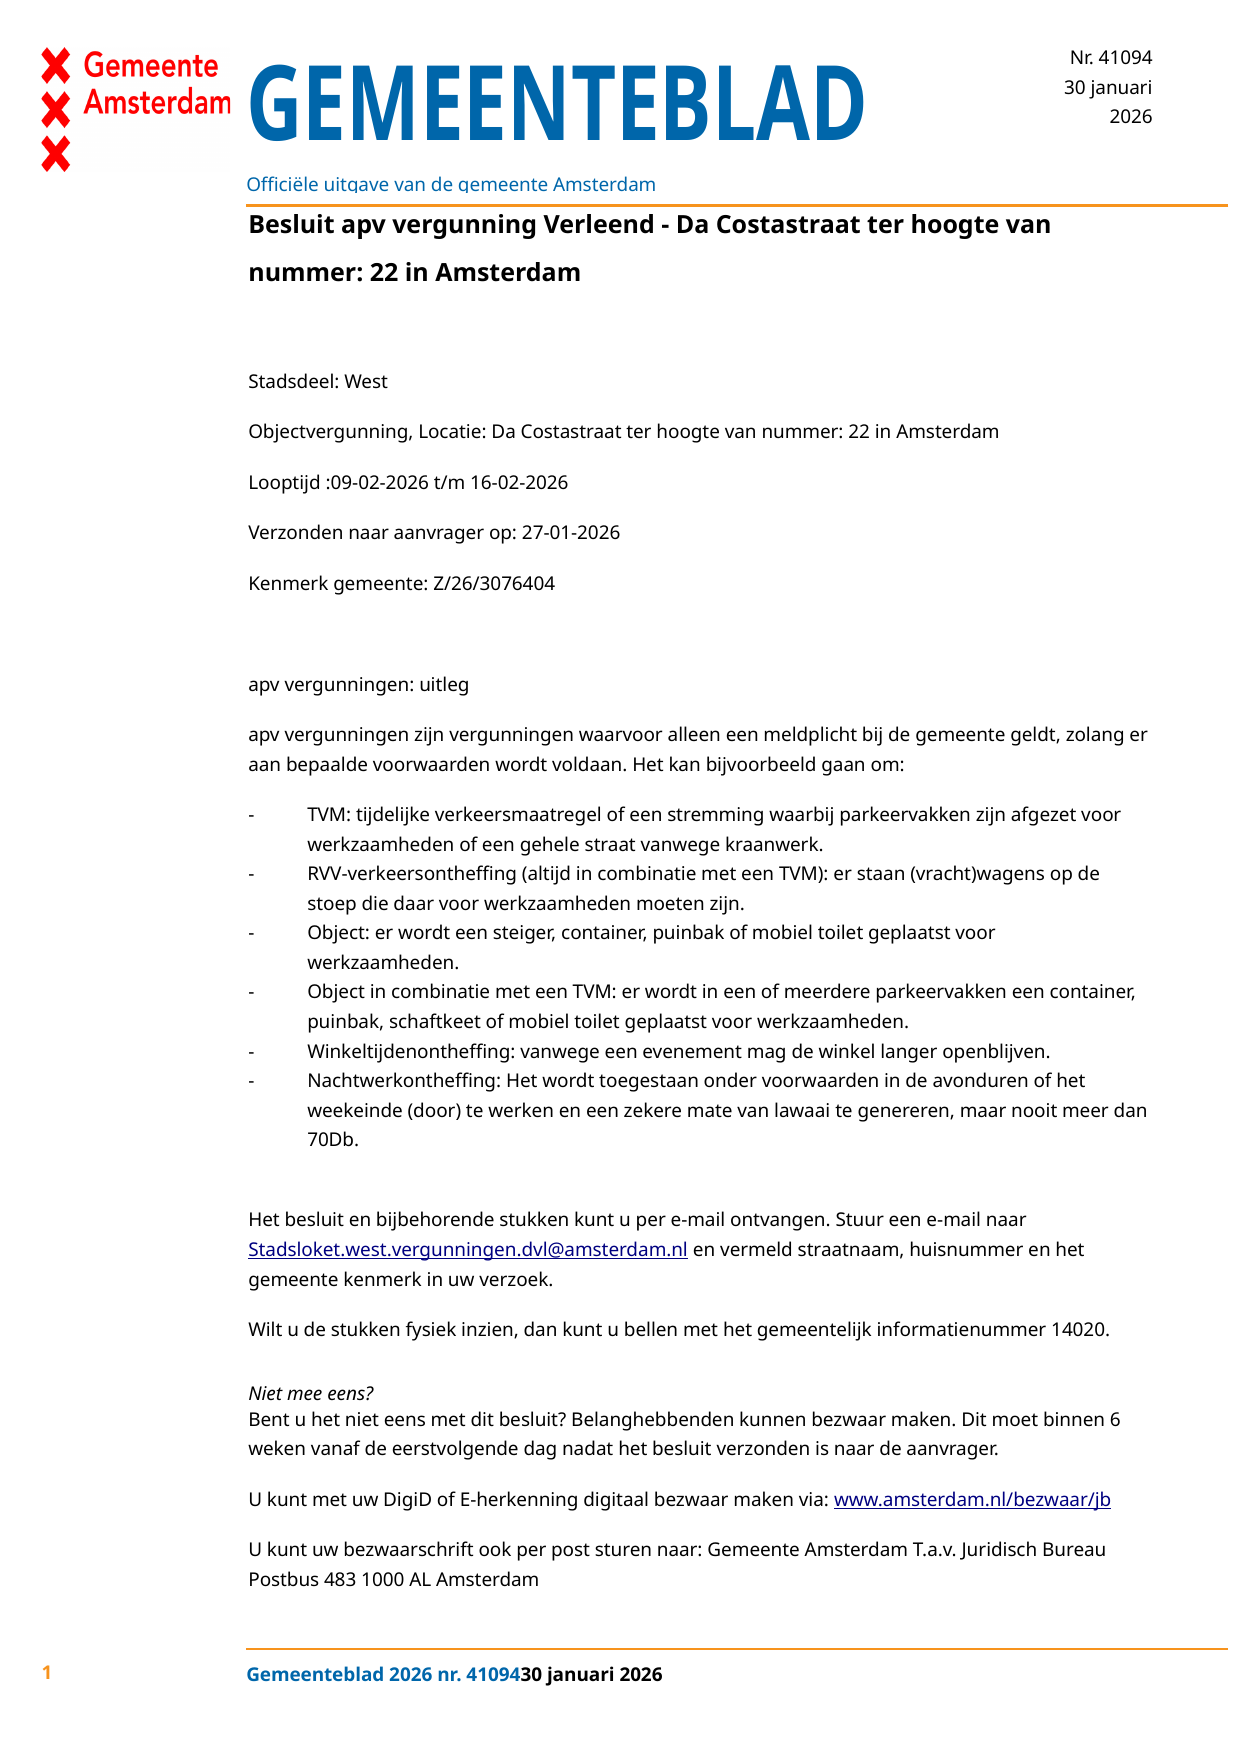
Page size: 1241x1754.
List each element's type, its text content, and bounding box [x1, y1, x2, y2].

list TVM: tijdelijke verkeersmaatregel of een stremming waarbij parkeervakken zijn afgezet voor werkzaamheden of een gehele straat vanwege kraanwerk. [248, 801, 1152, 857]
text Kenmerk gemeente: Z/26/3076404 [248, 570, 1152, 596]
list RVV-verkeersontheffing (altijd in combinatie met een TVM): er staan (vracht)wagens op de stoep die daar voor werkzaamheden moeten zijn. [248, 860, 1152, 916]
text apv vergunningen zijn vergunningen waarvoor alleen een meldplicht bij de gemeente geldt, zolang er aan bepaalde voorwaarden wordt voldaan. Het kan bijvoorbeeld gaan om: [248, 721, 1152, 777]
text U kunt uw bezwaarschrift ook per post sturen naar: Gemeente Amsterdam T.a.v. Juridisch Bureau Postbus 483 1000 AL Amsterdam [248, 1536, 1152, 1592]
text Verzonden naar aanvrager op: 27-01-2026 [248, 519, 1152, 545]
text Objectvergunning, Locatie: Da Costastraat ter hoogte van nummer: 22 in Amsterdam [248, 419, 1152, 444]
text apv vergunningen: uitleg [248, 671, 1152, 697]
text Bent u het niet eens met dit besluit? Belanghebbenden kunnen bezwaar maken. Dit moet binnen 6 weken vanaf de eerstvolgende dag nadat het besluit verzonden is naar de aanvrager. [248, 1406, 1152, 1461]
list Object: er wordt een steiger, container, puinbak of mobiel toilet geplaatst voor werkzaamheden. [248, 919, 1152, 975]
text Stadsdeel: West [248, 368, 1152, 394]
text Wilt u de stukken fysiek inzien, dan kunt u bellen met het gemeentelijk informatienummer 14020. [248, 1316, 1152, 1342]
picture [41, 47, 231, 172]
text Het besluit en bijbehorende stukken kunt u per e-mail ontvangen. Stuur een e-mail naar Stadsloket.west.vergunningen.dvl@amsterdam.nl en vermeld straatnaam, huisnummer en het gemeente kenmerk in uw verzoek. [248, 1207, 1152, 1292]
text Besluit apv vergunning Verleend - Da Costastraat ter hoogte van nummer: 22 in Amsterdam [248, 207, 1152, 288]
list Winkeltijdenontheffing: vanwege een evenement mag de winkel langer openblijven. [248, 1038, 1152, 1064]
list Object in combinatie met een TVM: er wordt in een of meerdere parkeervakken een container, puinbak, schaftkeet of mobiel toilet geplaatst voor werkzaamheden. [248, 979, 1152, 1034]
text Looptijd :09-02-2026 t/m 16-02-2026 [248, 469, 1152, 495]
text U kunt met uw DigiD of E-herkenning digitaal bezwaar maken via: www.amsterdam.nl/bezwaar/jb [248, 1486, 1152, 1512]
text Niet mee eens? [248, 1380, 1152, 1406]
list Nachtwerkontheffing: Het wordt toegestaan onder voorwaarden in de avonduren of het weekeinde (door) te werken en een zekere mate van lawaai te genereren, maar nooit meer dan 70Db. [248, 1067, 1152, 1152]
